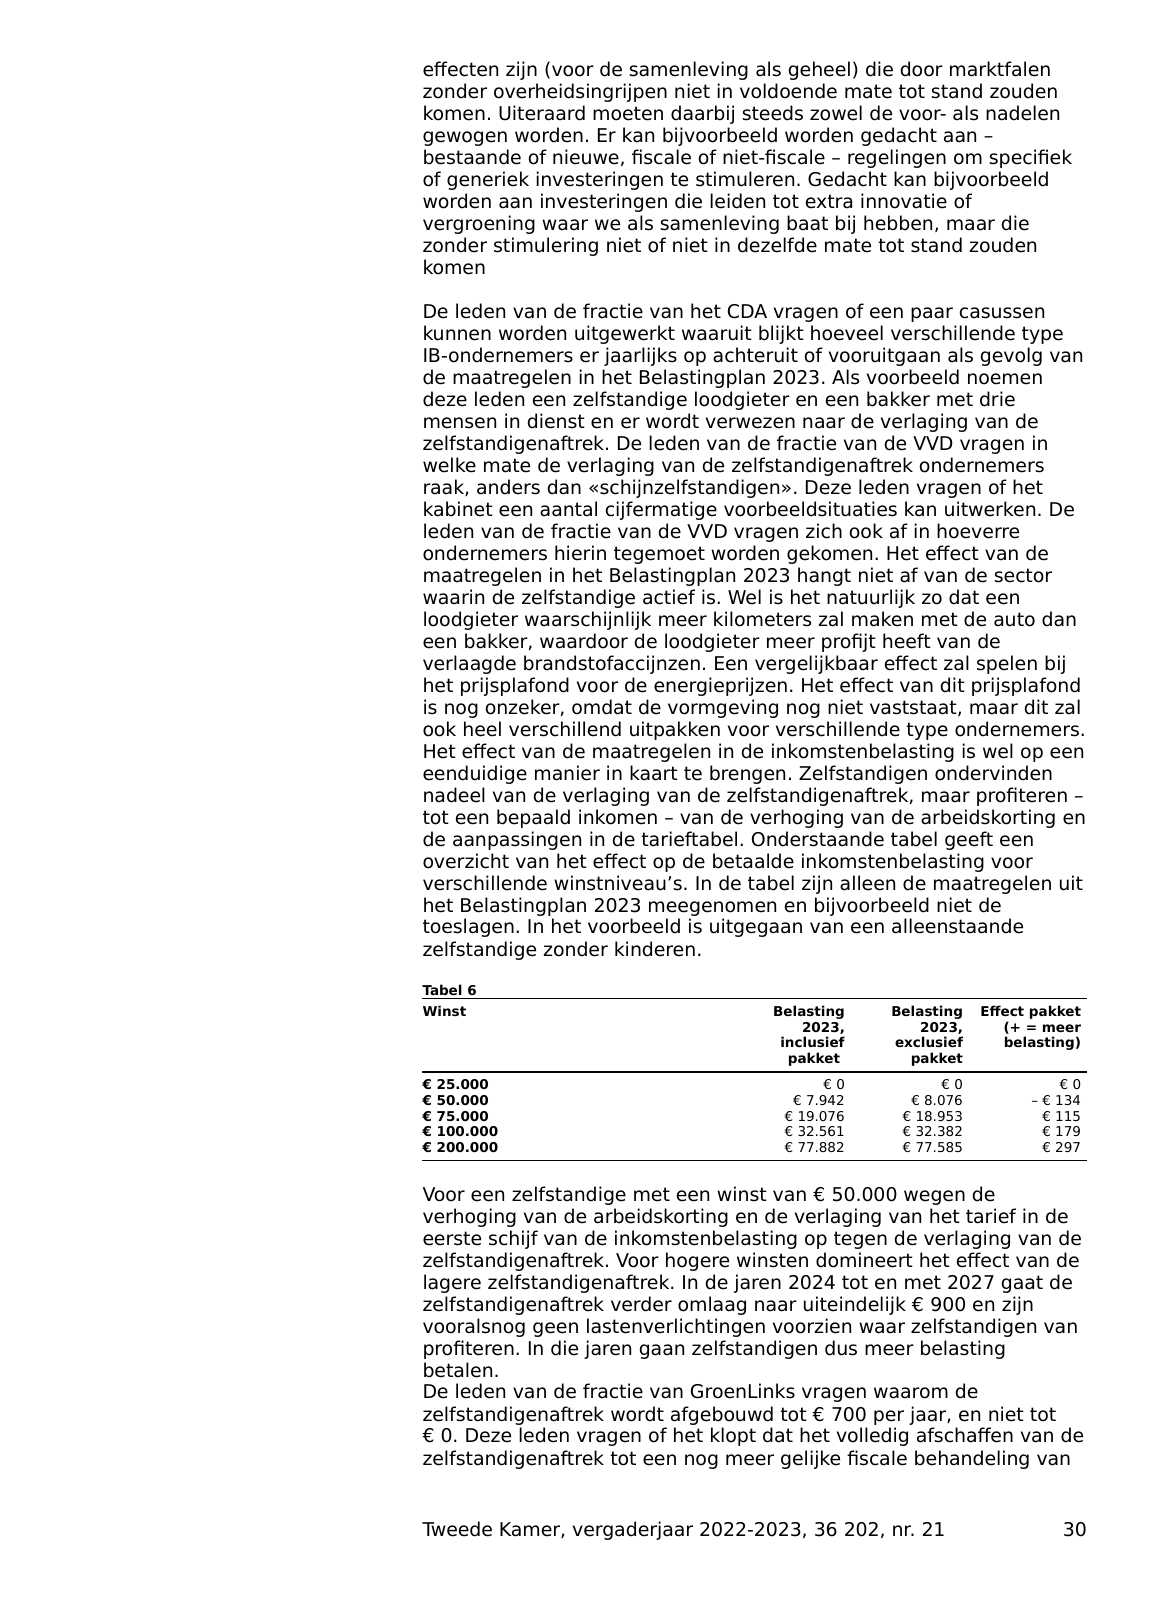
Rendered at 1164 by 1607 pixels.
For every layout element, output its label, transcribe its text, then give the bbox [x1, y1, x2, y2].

text Voor een zelfstandige met een winst van € 50.000 wegen de verhoging van de arbeidskorting en de verlaging van het tarief in de eerste schijf van de inkomstenbelasting op tegen de verlaging van de zelfstandigenaftrek. Voor hogere winsten domineert het effect van de lagere zelfstandigenaftrek. In de jaren 2024 tot en met 2027 gaat de zelfstandigenaftrek verder omlaag naar uiteindelijk € 900 en zijn vooralsnog geen lastenverlichtingen voorzien waar zelfstandigen van profiteren. In die jaren gaan zelfstandigen dus meer belasting betalen. [422, 1184, 1087, 1381]
table_cell € 297 [969, 1140, 1087, 1160]
table_cell € 179 [969, 1124, 1087, 1140]
text De leden van de fractie van GroenLinks vragen waarom de zelfstandigenaftrek wordt afgebouwd tot € 700 per jaar, en niet tot € 0. Deze leden vragen of het klopt dat het volledig afschaffen van de zelfstandigenaftrek tot een nog meer gelijke fiscale behandeling van [422, 1381, 1087, 1469]
table_cell € 25.000 [422, 1073, 732, 1093]
table_cell € 50.000 [422, 1093, 732, 1108]
table_cell € 77.882 [732, 1140, 850, 1160]
table_cell € 32.382 [850, 1124, 968, 1140]
table_cell – € 134 [969, 1093, 1087, 1108]
table_cell € 0 [732, 1073, 850, 1093]
table_header Tabel 6 [422, 982, 1087, 998]
table_cell Winst [422, 999, 732, 1071]
table_cell € 32.561 [732, 1124, 850, 1140]
table_cell € 0 [969, 1073, 1087, 1093]
table_cell € 100.000 [422, 1124, 732, 1140]
text effecten zijn (voor de samenleving als geheel) die door marktfalen zonder overheidsingrijpen niet in voldoende mate tot stand zouden komen. Uiteraard moeten daarbij steeds zowel de voor- als nadelen gewogen worden. Er kan bijvoorbeeld worden gedacht aan – bestaande of nieuwe, fiscale of niet-fiscale – regelingen om specifiek of generiek investeringen te stimuleren. Gedacht kan bijvoorbeeld worden aan investeringen die leiden tot extra innovatie of vergroening waar we als samenleving baat bij hebben, maar die zonder stimulering niet of niet in dezelfde mate tot stand zouden komen [422, 59, 1087, 279]
table_cell € 200.000 [422, 1140, 732, 1160]
table_cell € 0 [850, 1073, 968, 1093]
table_cell Belasting 2023, inclusief pakket [732, 999, 850, 1071]
table_cell € 115 [969, 1109, 1087, 1124]
text De leden van de fractie van het CDA vragen of een paar casussen kunnen worden uitgewerkt waaruit blijkt hoeveel verschillende type IB-ondernemers er jaarlijks op achteruit of vooruitgaan als gevolg van de maatregelen in het Belastingplan 2023. Als voorbeeld noemen deze leden een zelfstandige loodgieter en een bakker met drie mensen in dienst en er wordt verwezen naar de verlaging van de zelfstandigenaftrek. De leden van de fractie van de VVD vragen in welke mate de verlaging van de zelfstandigenaftrek ondernemers raak, anders dan «schijnzelfstandigen». Deze leden vragen of het kabinet een aantal cijfermatige voorbeeldsituaties kan uitwerken. De leden van de fractie van de VVD vragen zich ook af in hoeverre ondernemers hierin tegemoet worden gekomen. Het effect van de maatregelen in het Belastingplan 2023 hangt niet af van de sector waarin de zelfstandige actief is. Wel is het natuurlijk zo dat een loodgieter waarschijnlijk meer kilometers zal maken met de auto dan een bakker, waardoor de loodgieter meer profijt heeft van de verlaagde brandstofaccijnzen. Een vergelijkbaar effect zal spelen bij het prijsplafond voor de energieprijzen. Het effect van dit prijsplafond is nog onzeker, omdat de vormgeving nog niet vaststaat, maar dit zal ook heel verschillend uitpakken voor verschillende type ondernemers. Het effect van de maatregelen in de inkomstenbelasting is wel op een eenduidige manier in kaart te brengen. Zelfstandigen ondervinden nadeel van de verlaging van de zelfstandigenaftrek, maar profiteren – tot een bepaald inkomen – van de verhoging van de arbeidskorting en de aanpassingen in de tarieftabel. Onderstaande tabel geeft een overzicht van het effect op de betaalde inkomstenbelasting voor verschillende winstniveau’s. In de tabel zijn alleen de maatregelen uit het Belastingplan 2023 meegenomen en bijvoorbeeld niet de toeslagen. In het voorbeeld is uitgegaan van een alleenstaande zelfstandige zonder kinderen. [422, 301, 1087, 960]
table_cell € 7.942 [732, 1093, 850, 1108]
table_cell € 8.076 [850, 1093, 968, 1108]
table_cell € 77.585 [850, 1140, 968, 1160]
table_cell € 19.076 [732, 1109, 850, 1124]
table_cell Effect pakket (+ = meer belasting) [969, 999, 1087, 1071]
table_cell € 18.953 [850, 1109, 968, 1124]
table_cell € 75.000 [422, 1109, 732, 1124]
table_cell Belasting 2023, exclusief pakket [850, 999, 968, 1071]
